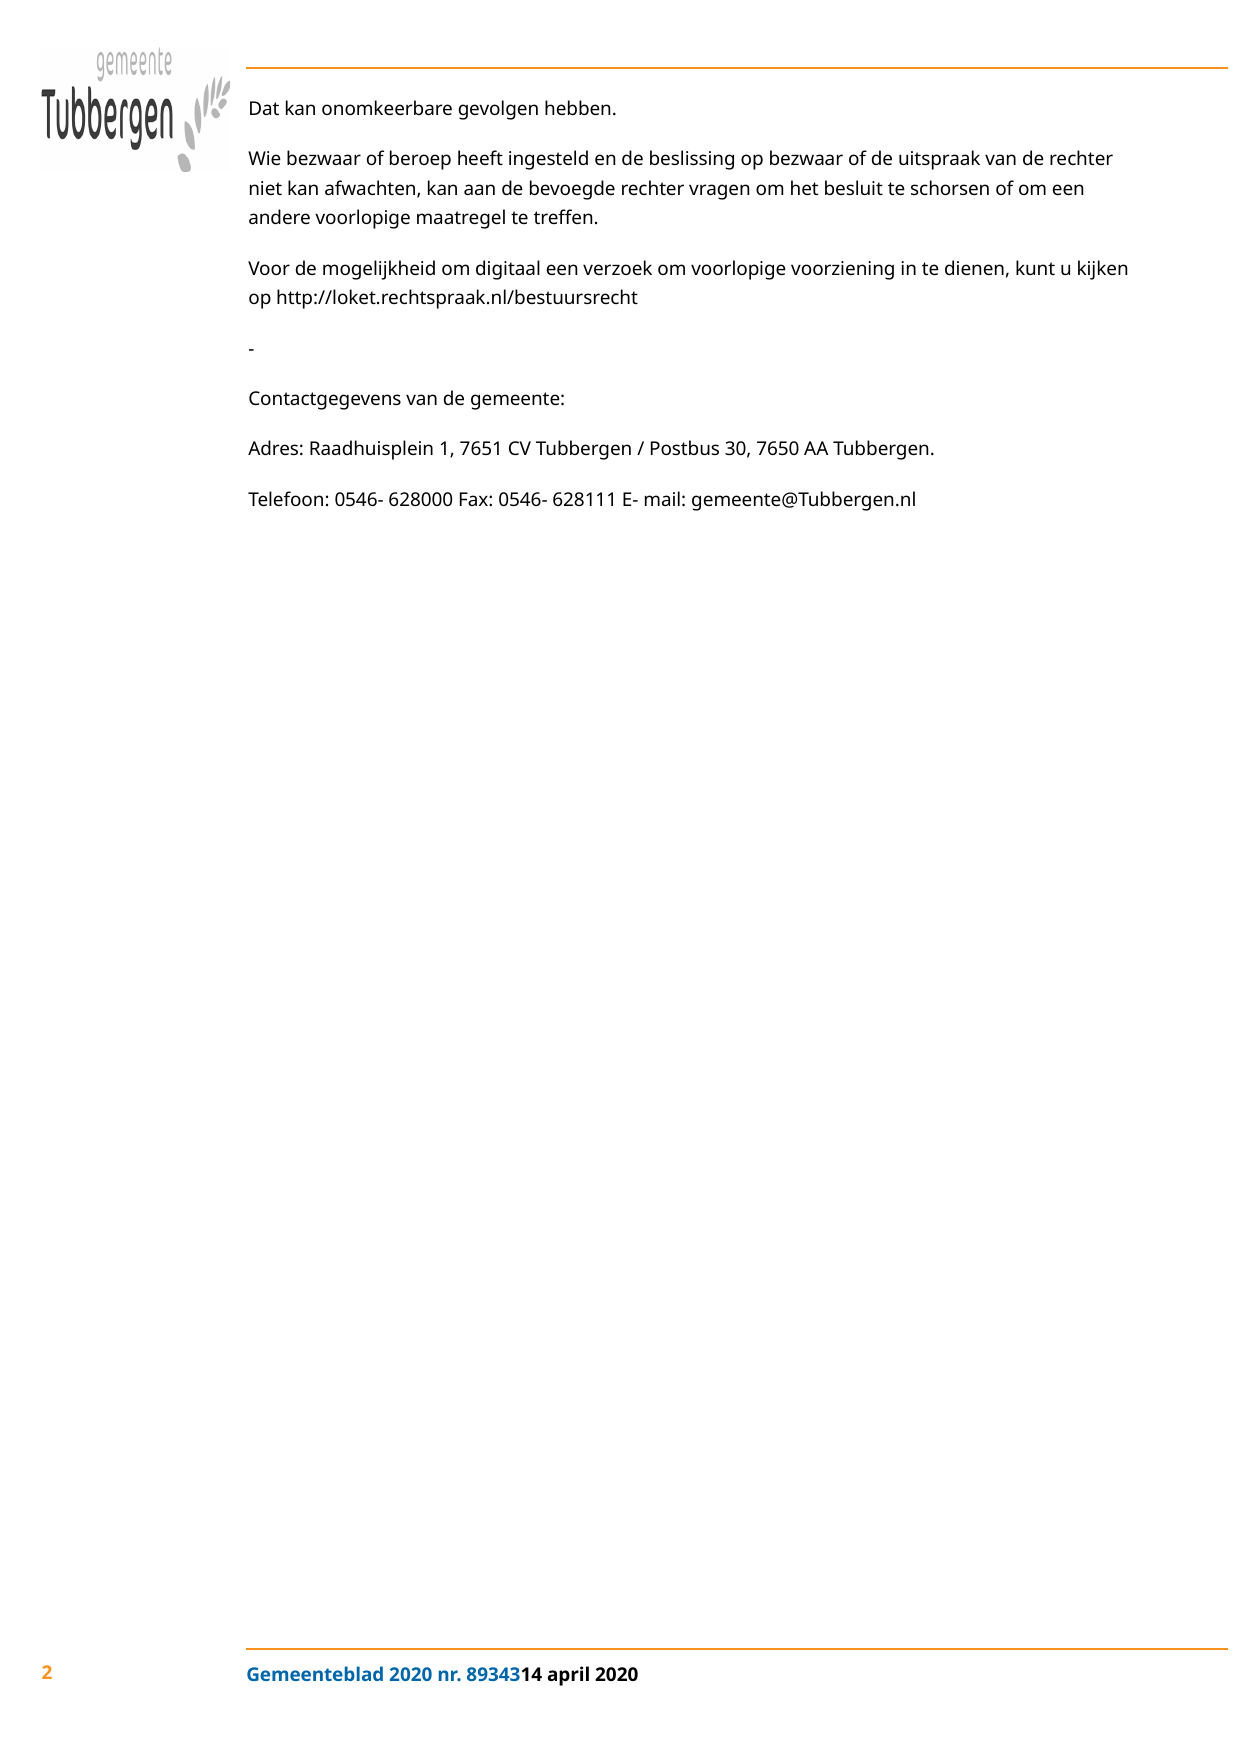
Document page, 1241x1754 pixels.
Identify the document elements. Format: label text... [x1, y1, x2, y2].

picture [41, 47, 231, 172]
text Wie bezwaar of beroep heeft ingesteld en de beslissing op bezwaar of de uitspraak van de rechter niet kan afwachten, kan aan de bevoegde rechter vragen om het besluit te schorsen of om een andere voorlopige maatregel te treffen. [248, 145, 1152, 230]
text Voor de mogelijkheid om digitaal een verzoek om voorlopige voorziening in te dienen, kunt u kijken op http://loket.rechtspraak.nl/bestuursrecht [248, 255, 1152, 310]
text - [248, 335, 1152, 361]
text Telefoon: 0546- 628000 Fax: 0546- 628111 E- mail: gemeente@Tubbergen.nl [248, 486, 1152, 512]
text Adres: Raadhuisplein 1, 7651 CV Tubbergen / Postbus 30, 7650 AA Tubbergen. [248, 436, 1152, 461]
text Dat kan onomkeerbare gevolgen hebben. [248, 95, 1152, 121]
text Contactgegevens van de gemeente: [248, 385, 1152, 411]
